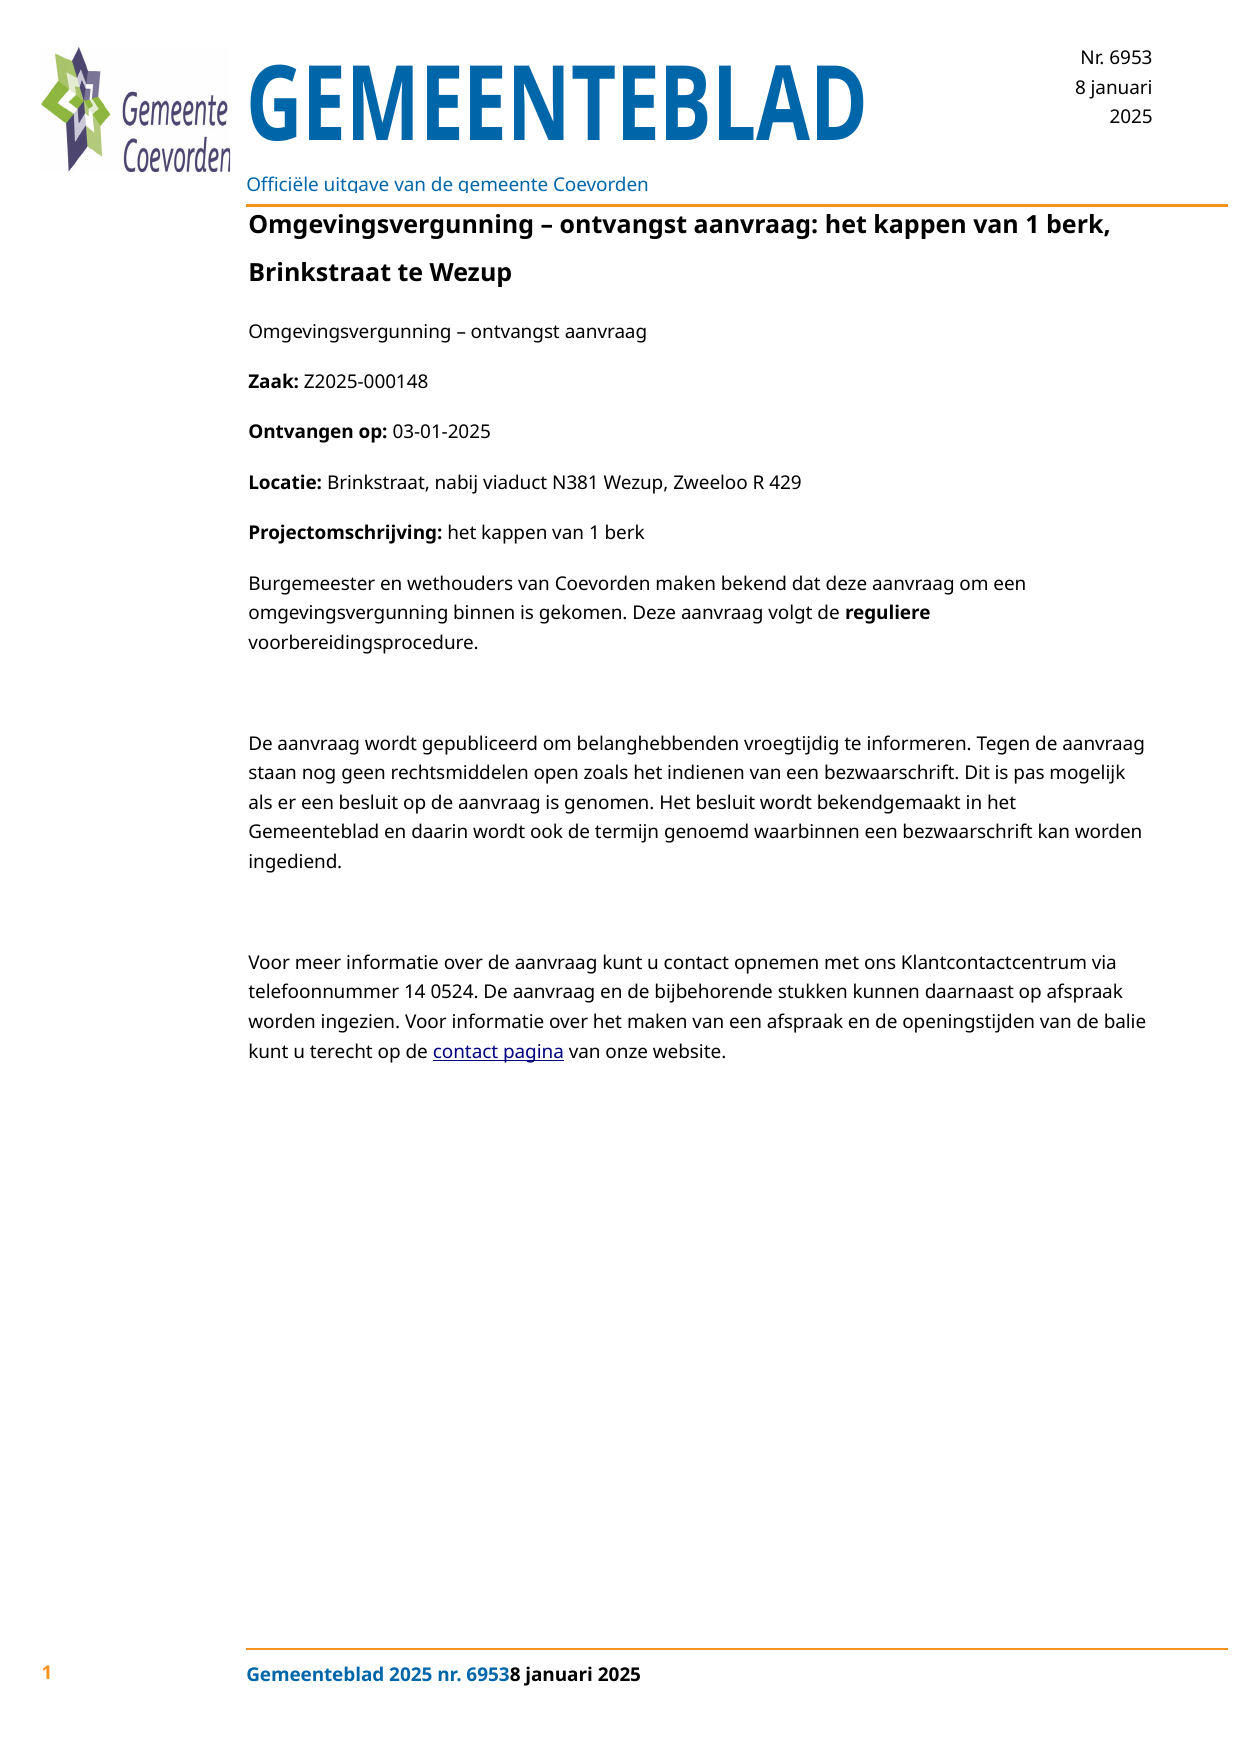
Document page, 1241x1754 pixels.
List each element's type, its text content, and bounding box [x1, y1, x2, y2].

text Voor meer informatie over de aanvraag kunt u contact opnemen met ons Klantcontactcentrum via telefoonnummer 14 0524. De aanvraag en de bijbehorende stukken kunnen daarnaast op afspraak worden ingezien. Voor informatie over het maken van een afspraak en de openingstijden van de balie kunt u terecht op de contact pagina van onze website. [248, 949, 1152, 1064]
text Ontvangen op: 03-01-2025 [248, 419, 1152, 444]
picture [41, 47, 231, 172]
text Zaak: Z2025-000148 [248, 368, 1152, 394]
text Burgemeester en wethouders van Coevorden maken bekend dat deze aanvraag om een omgevingsvergunning binnen is gekomen. Deze aanvraag volgt de reguliere voorbereidingsprocedure. [248, 570, 1152, 655]
text De aanvraag wordt gepubliceerd om belanghebbenden vroegtijdig te informeren. Tegen de aanvraag staan nog geen rechtsmiddelen open zoals het indienen van een bezwaarschrift. Dit is pas mogelijk als er een besluit op de aanvraag is genomen. Het besluit wordt bekendgemaakt in het Gemeenteblad en daarin wordt ook de termijn genoemd waarbinnen een bezwaarschrift kan worden ingediend. [248, 730, 1152, 874]
text Projectomschrijving: het kappen van 1 berk [248, 519, 1152, 545]
text Omgevingsvergunning – ontvangst aanvraag: het kappen van 1 berk, Brinkstraat te Wezup [248, 207, 1152, 288]
text Omgevingsvergunning – ontvangst aanvraag [248, 318, 1152, 344]
text Locatie: Brinkstraat, nabij viaduct N381 Wezup, Zweeloo R 429 [248, 469, 1152, 495]
